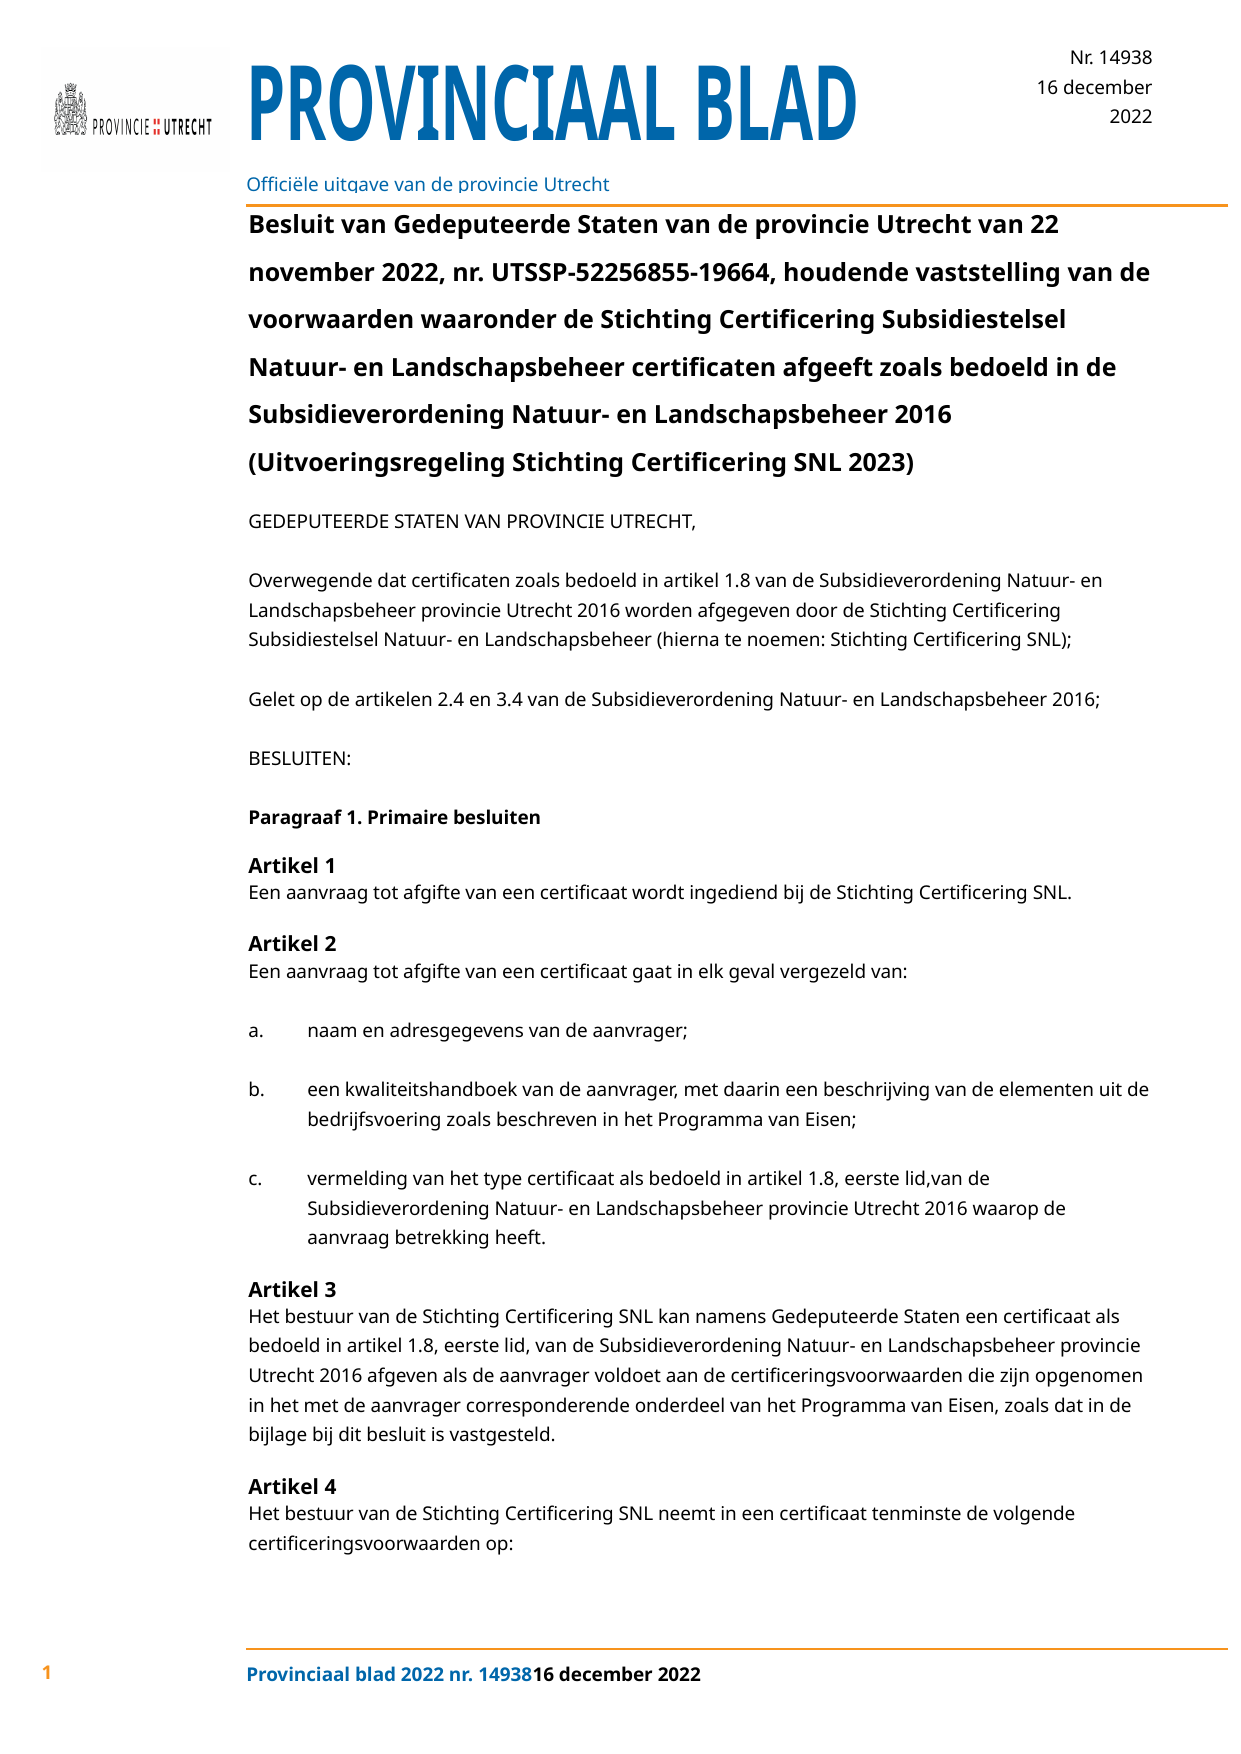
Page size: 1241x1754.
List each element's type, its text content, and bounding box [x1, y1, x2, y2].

text Artikel 4 [248, 1472, 1152, 1500]
text Artikel 3 [248, 1275, 1152, 1303]
text Besluit van Gedeputeerde Staten van de provincie Utrecht van 22 november 2022, nr. UTSSP-52256855-19664, houdende vaststelling van de voorwaarden waaronder de Stichting Certificering Subsidiestelsel Natuur- en Landschapsbeheer certificaten afgeeft zoals bedoeld in de Subsidieverordening Natuur- en Landschapsbeheer 2016 (Uitvoeringsregeling Stichting Certificering SNL 2023) [248, 207, 1152, 479]
text Artikel 1 [248, 851, 1152, 879]
text Een aanvraag tot afgifte van een certificaat gaat in elk geval vergezeld van: [248, 958, 1152, 984]
text Gelet op de artikelen 2.4 en 3.4 van de Subsidieverordening Natuur- en Landschapsbeheer 2016; [248, 686, 1152, 712]
picture [41, 47, 231, 172]
text Paragraaf 1. Primaire besluiten [248, 804, 1152, 830]
text GEDEPUTEERDE STATEN VAN PROVINCIE UTRECHT, [248, 508, 1152, 534]
text Het bestuur van de Stichting Certificering SNL kan namens Gedeputeerde Staten een certificaat als bedoeld in artikel 1.8, eerste lid, van de Subsidieverordening Natuur- en Landschapsbeheer provincie Utrecht 2016 afgeven als de aanvrager voldoet aan de certificeringsvoorwaarden die zijn opgenomen in het met de aanvrager corresponderende onderdeel van het Programma van Eisen, zoals dat in de bijlage bij dit besluit is vastgesteld. [248, 1303, 1152, 1447]
list vermelding van het type certificaat als bedoeld in artikel 1.8, eerste lid,van de Subsidieverordening Natuur- en Landschapsbeheer provincie Utrecht 2016 waarop de aanvraag betrekking heeft. [248, 1165, 1152, 1250]
text Het bestuur van de Stichting Certificering SNL neemt in een certificaat tenminste de volgende certificeringsvoorwaarden op: [248, 1500, 1152, 1556]
text Artikel 2 [248, 929, 1152, 958]
list een kwaliteitshandboek van de aanvrager, met daarin een beschrijving van de elementen uit de bedrijfsvoering zoals beschreven in het Programma van Eisen; [248, 1076, 1152, 1132]
text Een aanvraag tot afgifte van een certificaat wordt ingediend bij de Stichting Certificering SNL. [248, 879, 1152, 905]
list naam en adresgegevens van de aanvrager; [248, 1017, 1152, 1043]
text Overwegende dat certificaten zoals bedoeld in artikel 1.8 van de Subsidieverordening Natuur- en Landschapsbeheer provincie Utrecht 2016 worden afgegeven door de Stichting Certificering Subsidiestelsel Natuur- en Landschapsbeheer (hierna te noemen: Stichting Certificering SNL); [248, 567, 1152, 652]
text BESLUITEN: [248, 745, 1152, 771]
